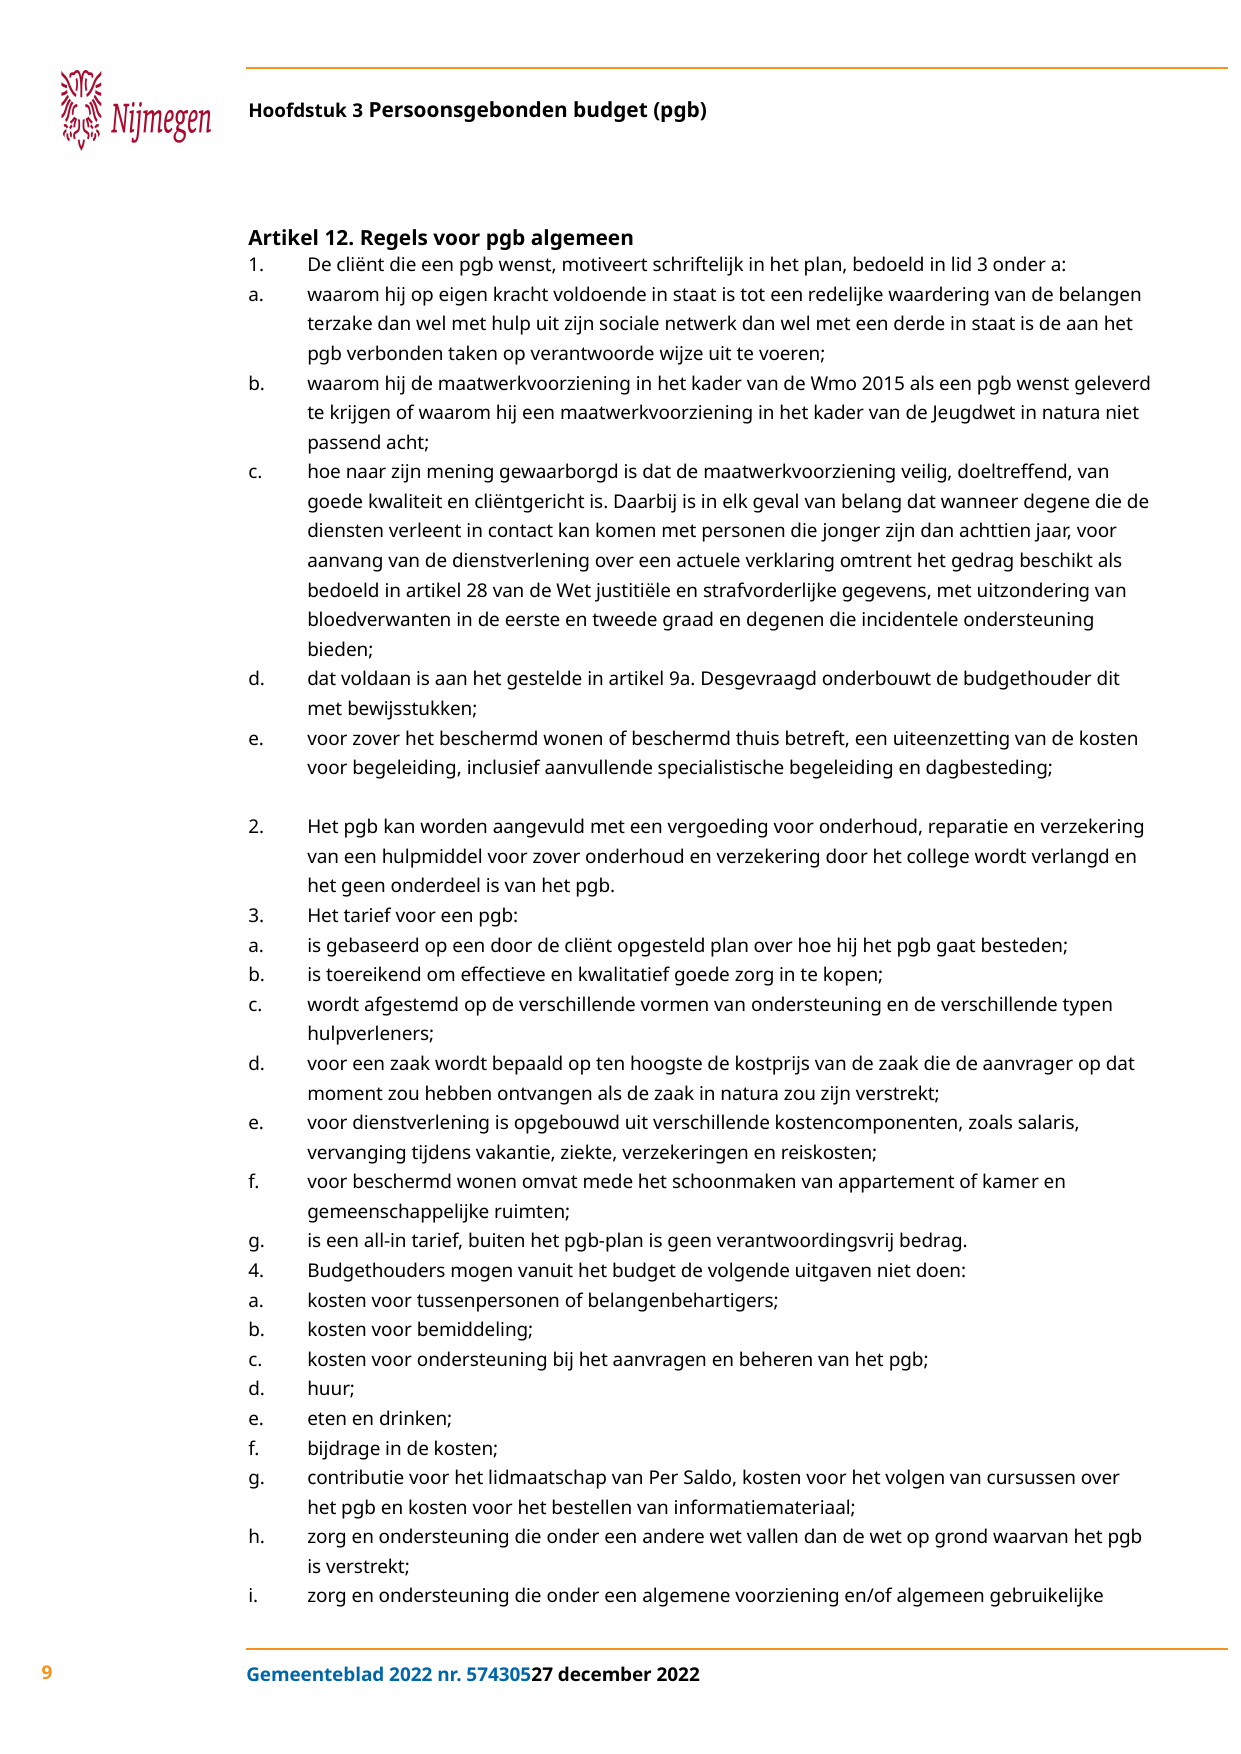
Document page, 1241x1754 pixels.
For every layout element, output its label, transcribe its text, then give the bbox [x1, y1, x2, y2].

text Artikel 12. Regels voor pgb algemeen [248, 223, 1152, 251]
text Hoofdstuk 3 Persoonsgebonden budget (pgb) [248, 95, 1152, 123]
list kosten voor bemiddeling; [248, 1316, 1152, 1342]
list Budgethouders mogen vanuit het budget de volgende uitgaven niet doen: [248, 1257, 1152, 1283]
list dat voldaan is aan het gestelde in artikel 9a. Desgevraagd onderbouwt de budgethouder dit met bewijsstukken; [248, 666, 1152, 721]
list zorg en ondersteuning die onder een algemene voorziening en/of algemeen gebruikelijke [248, 1583, 1152, 1608]
list wordt afgestemd op de verschillende vormen van ondersteuning en de verschillende typen hulpverleners; [248, 991, 1152, 1046]
list is toereikend om effectieve en kwalitatief goede zorg in te kopen; [248, 961, 1152, 987]
list bijdrage in de kosten; [248, 1435, 1152, 1460]
list kosten voor ondersteuning bij het aanvragen en beheren van het pgb; [248, 1346, 1152, 1372]
list contributie voor het lidmaatschap van Per Saldo, kosten voor het volgen van cursussen over het pgb en kosten voor het bestellen van informatiemateriaal; [248, 1464, 1152, 1519]
list voor zover het beschermd wonen of beschermd thuis betreft, een uiteenzetting van de kosten voor begeleiding, inclusief aanvullende specialistische begeleiding en dagbesteding; [248, 725, 1152, 780]
list voor beschermd wonen omvat mede het schoonmaken van appartement of kamer en gemeenschappelijke ruimten; [248, 1168, 1152, 1224]
list waarom hij op eigen kracht voldoende in staat is tot een redelijke waardering van de belangen terzake dan wel met hulp uit zijn sociale netwerk dan wel met een derde in staat is de aan het pgb verbonden taken op verantwoorde wijze uit te voeren; [248, 281, 1152, 366]
list De cliënt die een pgb wenst, motiveert schriftelijk in het plan, bedoeld in lid 3 onder a: [248, 251, 1152, 277]
list voor dienstverlening is opgebouwd uit verschillende kostencomponenten, zoals salaris, vervanging tijdens vakantie, ziekte, verzekeringen en reiskosten; [248, 1109, 1152, 1164]
list zorg en ondersteuning die onder een andere wet vallen dan de wet op grond waarvan het pgb is verstrekt; [248, 1523, 1152, 1579]
list is een all-in tarief, buiten het pgb-plan is geen verantwoordingsvrij bedrag. [248, 1228, 1152, 1253]
list waarom hij de maatwerkvoorziening in het kader van de Wmo 2015 als een pgb wenst geleverd te krijgen of waarom hij een maatwerkvoorziening in het kader van de Jeugdwet in natura niet passend acht; [248, 370, 1152, 454]
picture [41, 47, 231, 172]
list Het pgb kan worden aangevuld met een vergoeding voor onderhoud, reparatie en verzekering van een hulpmiddel voor zover onderhoud en verzekering door het college wordt verlangd en het geen onderdeel is van het pgb. [248, 813, 1152, 898]
list is gebaseerd op een door de cliënt opgesteld plan over hoe hij het pgb gaat besteden; [248, 932, 1152, 957]
list hoe naar zijn mening gewaarborgd is dat de maatwerkvoorziening veilig, doeltreffend, van goede kwaliteit en cliëntgericht is. Daarbij is in elk geval van belang dat wanneer degene die de diensten verleent in contact kan komen met personen die jonger zijn dan achttien jaar, voor aanvang van de dienstverlening over een actuele verklaring omtrent het gedrag beschikt als bedoeld in artikel 28 van de Wet justitiële en strafvorderlijke gegevens, met uitzondering van bloedverwanten in de eerste en tweede graad en degenen die incidentele ondersteuning bieden; [248, 458, 1152, 662]
list huur; [248, 1376, 1152, 1401]
list Het tarief voor een pgb: [248, 902, 1152, 928]
list kosten voor tussenpersonen of belangenbehartigers; [248, 1287, 1152, 1312]
list eten en drinken; [248, 1405, 1152, 1431]
list voor een zaak wordt bepaald op ten hoogste de kostprijs van de zaak die de aanvrager op dat moment zou hebben ontvangen als de zaak in natura zou zijn verstrekt; [248, 1050, 1152, 1105]
